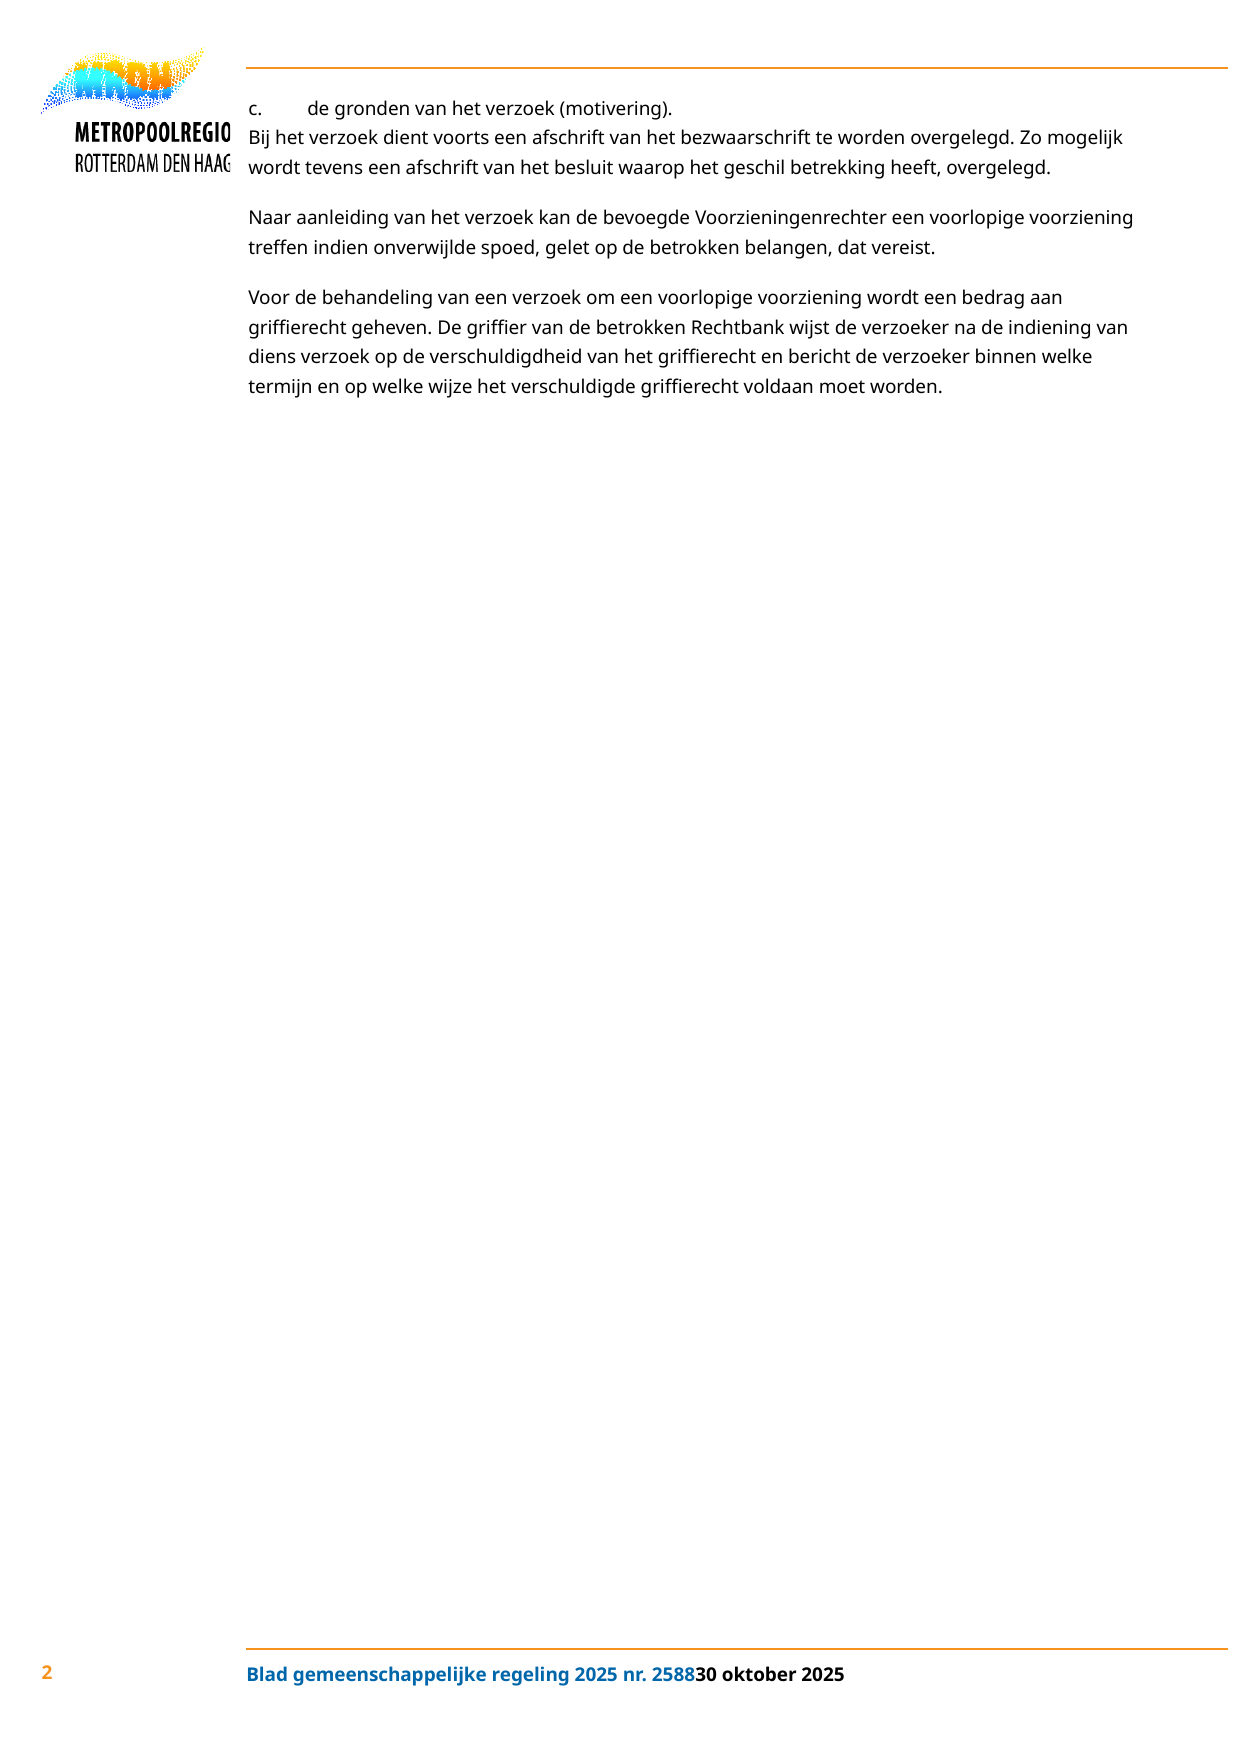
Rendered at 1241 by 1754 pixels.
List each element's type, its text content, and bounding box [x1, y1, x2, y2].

picture [41, 47, 231, 172]
text Naar aanleiding van het verzoek kan de bevoegde Voorzieningenrechter een voorlopige voorziening treffen indien onverwijlde spoed, gelet op de betrokken belangen, dat vereist. [248, 204, 1152, 260]
text Voor de behandeling van een verzoek om een voorlopige voorziening wordt een bedrag aan griffierecht geheven. De griffier van de betrokken Rechtbank wijst de verzoeker na de indiening van diens verzoek op de verschuldigdheid van het griffierecht en bericht de verzoeker binnen welke termijn en op welke wijze het verschuldigde griffierecht voldaan moet worden. [248, 284, 1152, 399]
list de gronden van het verzoek (motivering). [248, 95, 1152, 121]
text Bij het verzoek dient voorts een afschrift van het bezwaarschrift te worden overgelegd. Zo mogelijk wordt tevens een afschrift van het besluit waarop het geschil betrekking heeft, overgelegd. [248, 124, 1152, 180]
